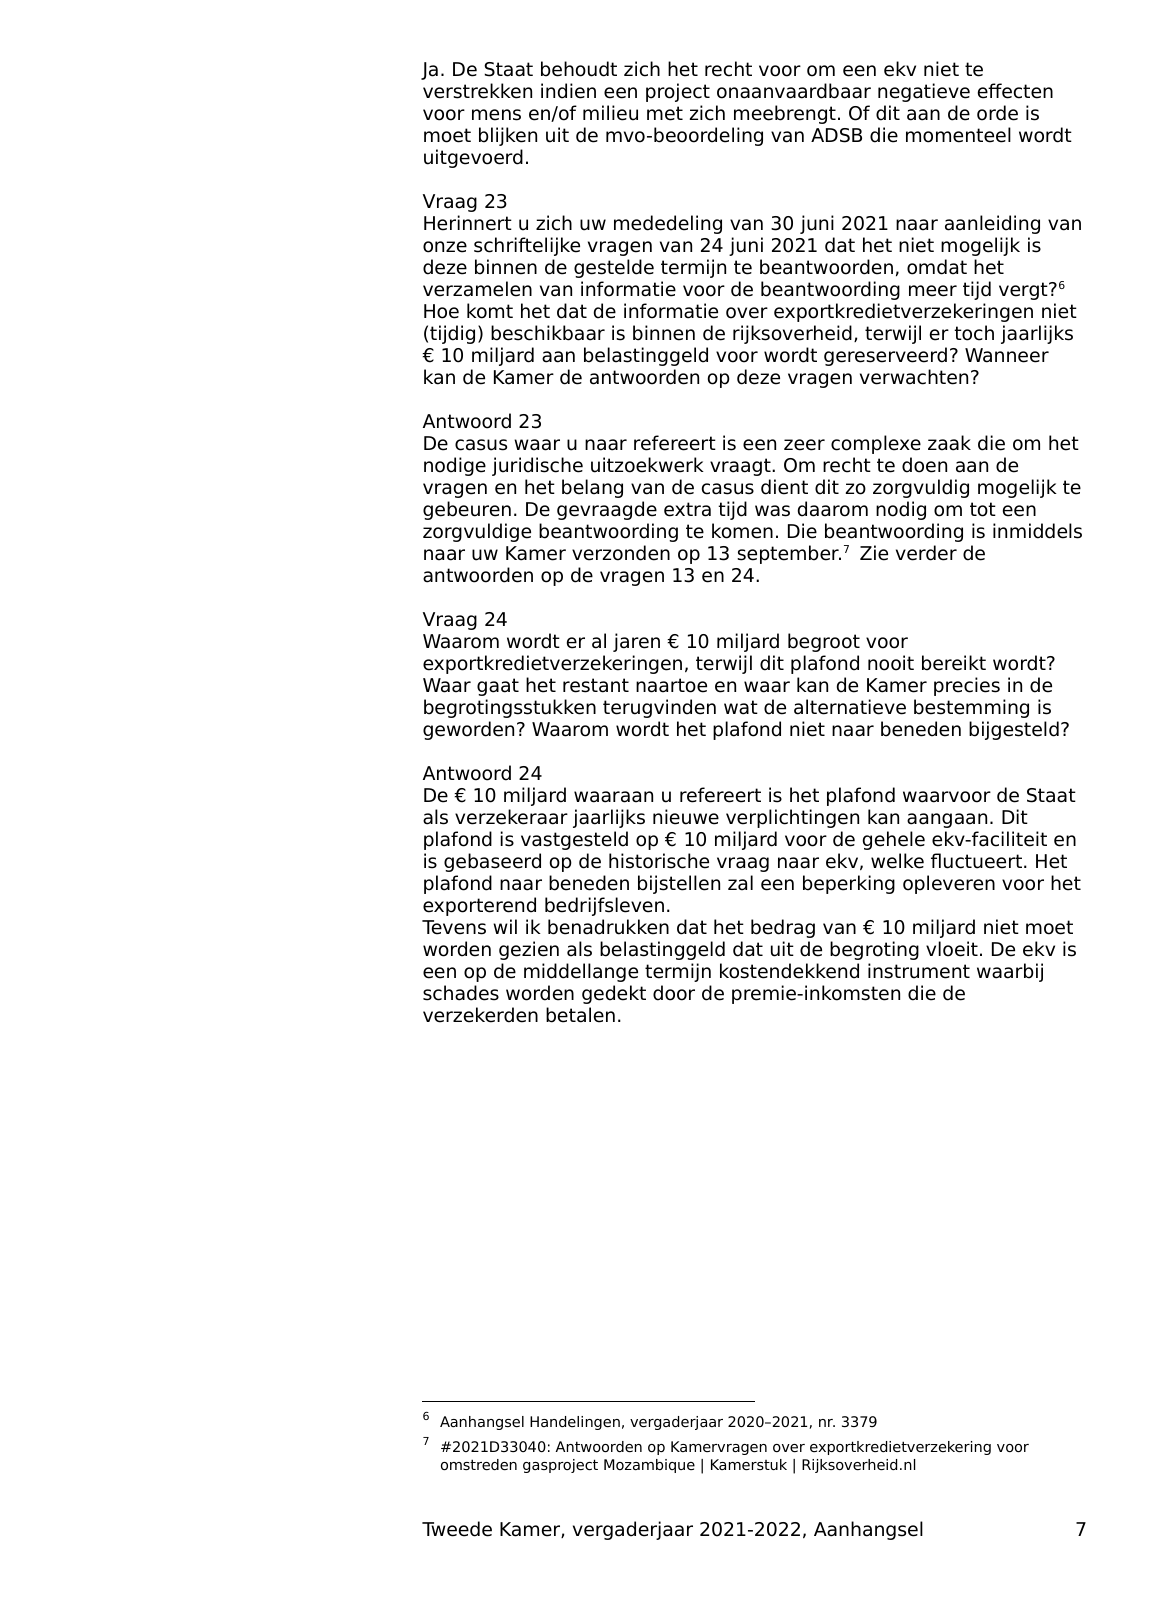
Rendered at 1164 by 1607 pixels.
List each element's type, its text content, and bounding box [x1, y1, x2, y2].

text Vraag 24 [422, 609, 1087, 631]
text De € 10 miljard waaraan u refereert is het plafond waarvoor de Staat als verzekeraar jaarlijks nieuwe verplichtingen kan aangaan. Dit plafond is vastgesteld op € 10 miljard voor de gehele ekv-faciliteit en is gebaseerd op de historische vraag naar ekv, welke fluctueert. Het plafond naar beneden bijstellen zal een beperking opleveren voor het exporterend bedrijfsleven. [422, 785, 1087, 917]
text Waarom wordt er al jaren € 10 miljard begroot voor exportkredietverzekeringen, terwijl dit plafond nooit bereikt wordt? Waar gaat het restant naartoe en waar kan de Kamer precies in de begrotingsstukken terugvinden wat de alternatieve bestemming is geworden? Waarom wordt het plafond niet naar beneden bijgesteld? [422, 631, 1087, 741]
text Aanhangsel Handelingen, vergaderjaar 2020–2021, nr. 3379 [422, 1410, 1087, 1432]
text Antwoord 24 [422, 763, 1087, 785]
text De casus waar u naar refereert is een zeer complexe zaak die om het nodige juridische uitzoekwerk vraagt. Om recht te doen aan de vragen en het belang van de casus dient dit zo zorgvuldig mogelijk te gebeuren. De gevraagde extra tijd was daarom nodig om tot een zorgvuldige beantwoording te komen. Die beantwoording is inmiddels naar uw Kamer verzonden op 13 september. Zie verder de antwoorden op de vragen 13 en 24. [422, 433, 1087, 587]
text #2021D33040: Antwoorden op Kamervragen over exportkredietverzekering voor omstreden gasproject Mozambique | Kamerstuk | Rijksoverheid.nl [422, 1435, 1087, 1474]
text Antwoord 23 [422, 411, 1087, 433]
text Herinnert u zich uw mededeling van 30 juni 2021 naar aanleiding van onze schriftelijke vragen van 24 juni 2021 dat het niet mogelijk is deze binnen de gestelde termijn te beantwoorden, omdat het verzamelen van informatie voor de beantwoording meer tijd vergt? Hoe komt het dat de informatie over exportkredietverzekeringen niet (tijdig) beschikbaar is binnen de rijksoverheid, terwijl er toch jaarlijks € 10 miljard aan belastinggeld voor wordt gereserveerd? Wanneer kan de Kamer de antwoorden op deze vragen verwachten? [422, 213, 1087, 389]
text Vraag 23 [422, 191, 1087, 213]
text Ja. De Staat behoudt zich het recht voor om een ekv niet te verstrekken indien een project onaanvaardbaar negatieve effecten voor mens en/of milieu met zich meebrengt. Of dit aan de orde is moet blijken uit de mvo-beoordeling van ADSB die momenteel wordt uitgevoerd. [422, 59, 1087, 169]
text Tevens wil ik benadrukken dat het bedrag van € 10 miljard niet moet worden gezien als belastinggeld dat uit de begroting vloeit. De ekv is een op de middellange termijn kostendekkend instrument waarbij schades worden gedekt door de premie-inkomsten die de verzekerden betalen. [422, 917, 1087, 1027]
